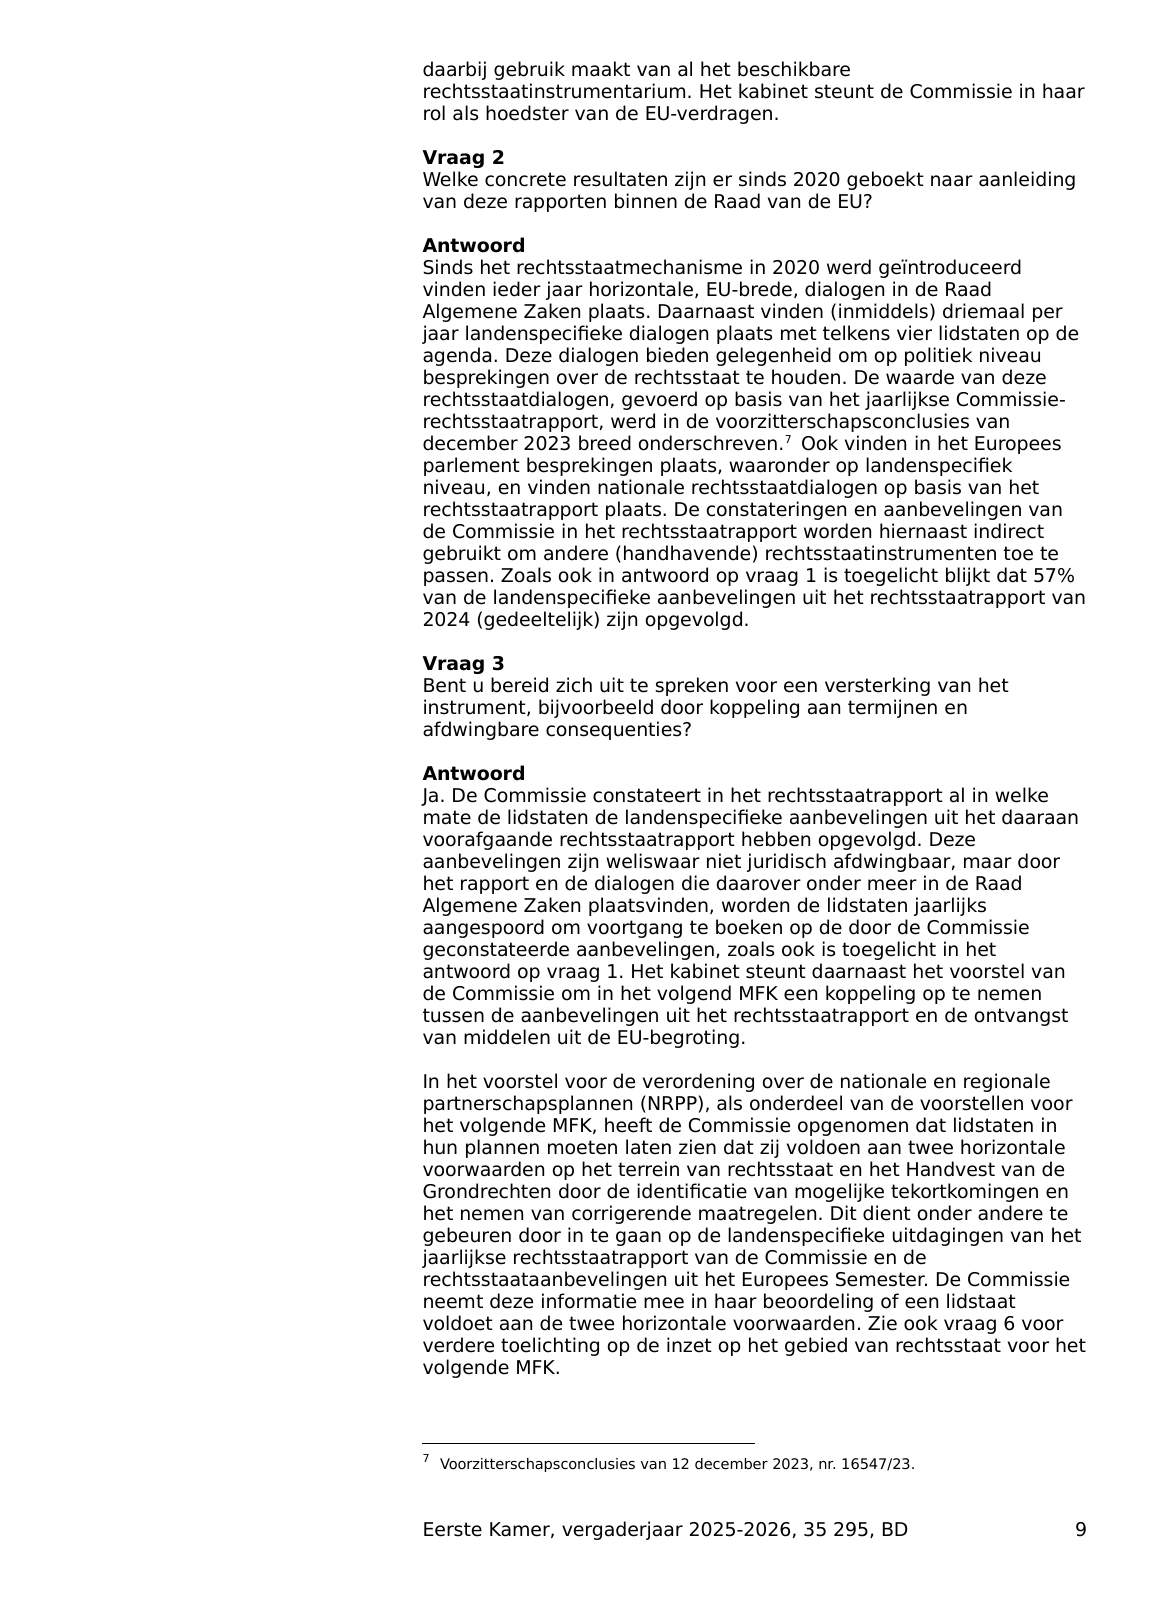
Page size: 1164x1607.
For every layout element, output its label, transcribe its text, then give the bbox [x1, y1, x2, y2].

text daarbij gebruik maakt van al het beschikbare rechtsstaatinstrumentarium. Het kabinet steunt de Commissie in haar rol als hoedster van de EU-verdragen. [422, 59, 1087, 125]
text Antwoord [422, 235, 1087, 257]
text Antwoord [422, 763, 1087, 785]
text Bent u bereid zich uit te spreken voor een versterking van het instrument, bijvoorbeeld door koppeling aan termijnen en afdwingbare consequenties? [422, 675, 1087, 741]
text Sinds het rechtsstaatmechanisme in 2020 werd geïntroduceerd vinden ieder jaar horizontale, EU-brede, dialogen in de Raad Algemene Zaken plaats. Daarnaast vinden (inmiddels) driemaal per jaar landenspecifieke dialogen plaats met telkens vier lidstaten op de agenda. Deze dialogen bieden gelegenheid om op politiek niveau besprekingen over de rechtsstaat te houden. De waarde van deze rechtsstaatdialogen, gevoerd op basis van het jaarlijkse Commissie-rechtsstaatrapport, werd in de voorzitterschapsconclusies van december 2023 breed onderschreven. Ook vinden in het Europees parlement besprekingen plaats, waaronder op landenspecifiek niveau, en vinden nationale rechtsstaatdialogen op basis van het rechtsstaatrapport plaats. De constateringen en aanbevelingen van de Commissie in het rechtsstaatrapport worden hiernaast indirect gebruikt om andere (handhavende) rechtsstaatinstrumenten toe te passen. Zoals ook in antwoord op vraag 1 is toegelicht blijkt dat 57% van de landenspecifieke aanbevelingen uit het rechtsstaatrapport van 2024 (gedeeltelijk) zijn opgevolgd. [422, 257, 1087, 631]
text Ja. De Commissie constateert in het rechtsstaatrapport al in welke mate de lidstaten de landenspecifieke aanbevelingen uit het daaraan voorafgaande rechtsstaatrapport hebben opgevolgd. Deze aanbevelingen zijn weliswaar niet juridisch afdwingbaar, maar door het rapport en de dialogen die daarover onder meer in de Raad Algemene Zaken plaatsvinden, worden de lidstaten jaarlijks aangespoord om voortgang te boeken op de door de Commissie geconstateerde aanbevelingen, zoals ook is toegelicht in het antwoord op vraag 1. Het kabinet steunt daarnaast het voorstel van de Commissie om in het volgend MFK een koppeling op te nemen tussen de aanbevelingen uit het rechtsstaatrapport en de ontvangst van middelen uit de EU-begroting. [422, 785, 1087, 1049]
text Vraag 3 [422, 653, 1087, 675]
text Welke concrete resultaten zijn er sinds 2020 geboekt naar aanleiding van deze rapporten binnen de Raad van de EU? [422, 169, 1087, 213]
text In het voorstel voor de verordening over de nationale en regionale partnerschapsplannen (NRPP), als onderdeel van de voorstellen voor het volgende MFK, heeft de Commissie opgenomen dat lidstaten in hun plannen moeten laten zien dat zij voldoen aan twee horizontale voorwaarden op het terrein van rechtsstaat en het Handvest van de Grondrechten door de identificatie van mogelijke tekortkomingen en het nemen van corrigerende maatregelen. Dit dient onder andere te gebeuren door in te gaan op de landenspecifieke uitdagingen van het jaarlijkse rechtsstaatrapport van de Commissie en de rechtsstaataanbevelingen uit het Europees Semester. De Commissie neemt deze informatie mee in haar beoordeling of een lidstaat voldoet aan de twee horizontale voorwaarden. Zie ook vraag 6 voor verdere toelichting op de inzet op het gebied van rechtsstaat voor het volgende MFK. [422, 1071, 1087, 1379]
text Vraag 2 [422, 147, 1087, 169]
text Voorzitterschapsconclusies van 12 december 2023, nr. 16547/23. [422, 1452, 1087, 1474]
